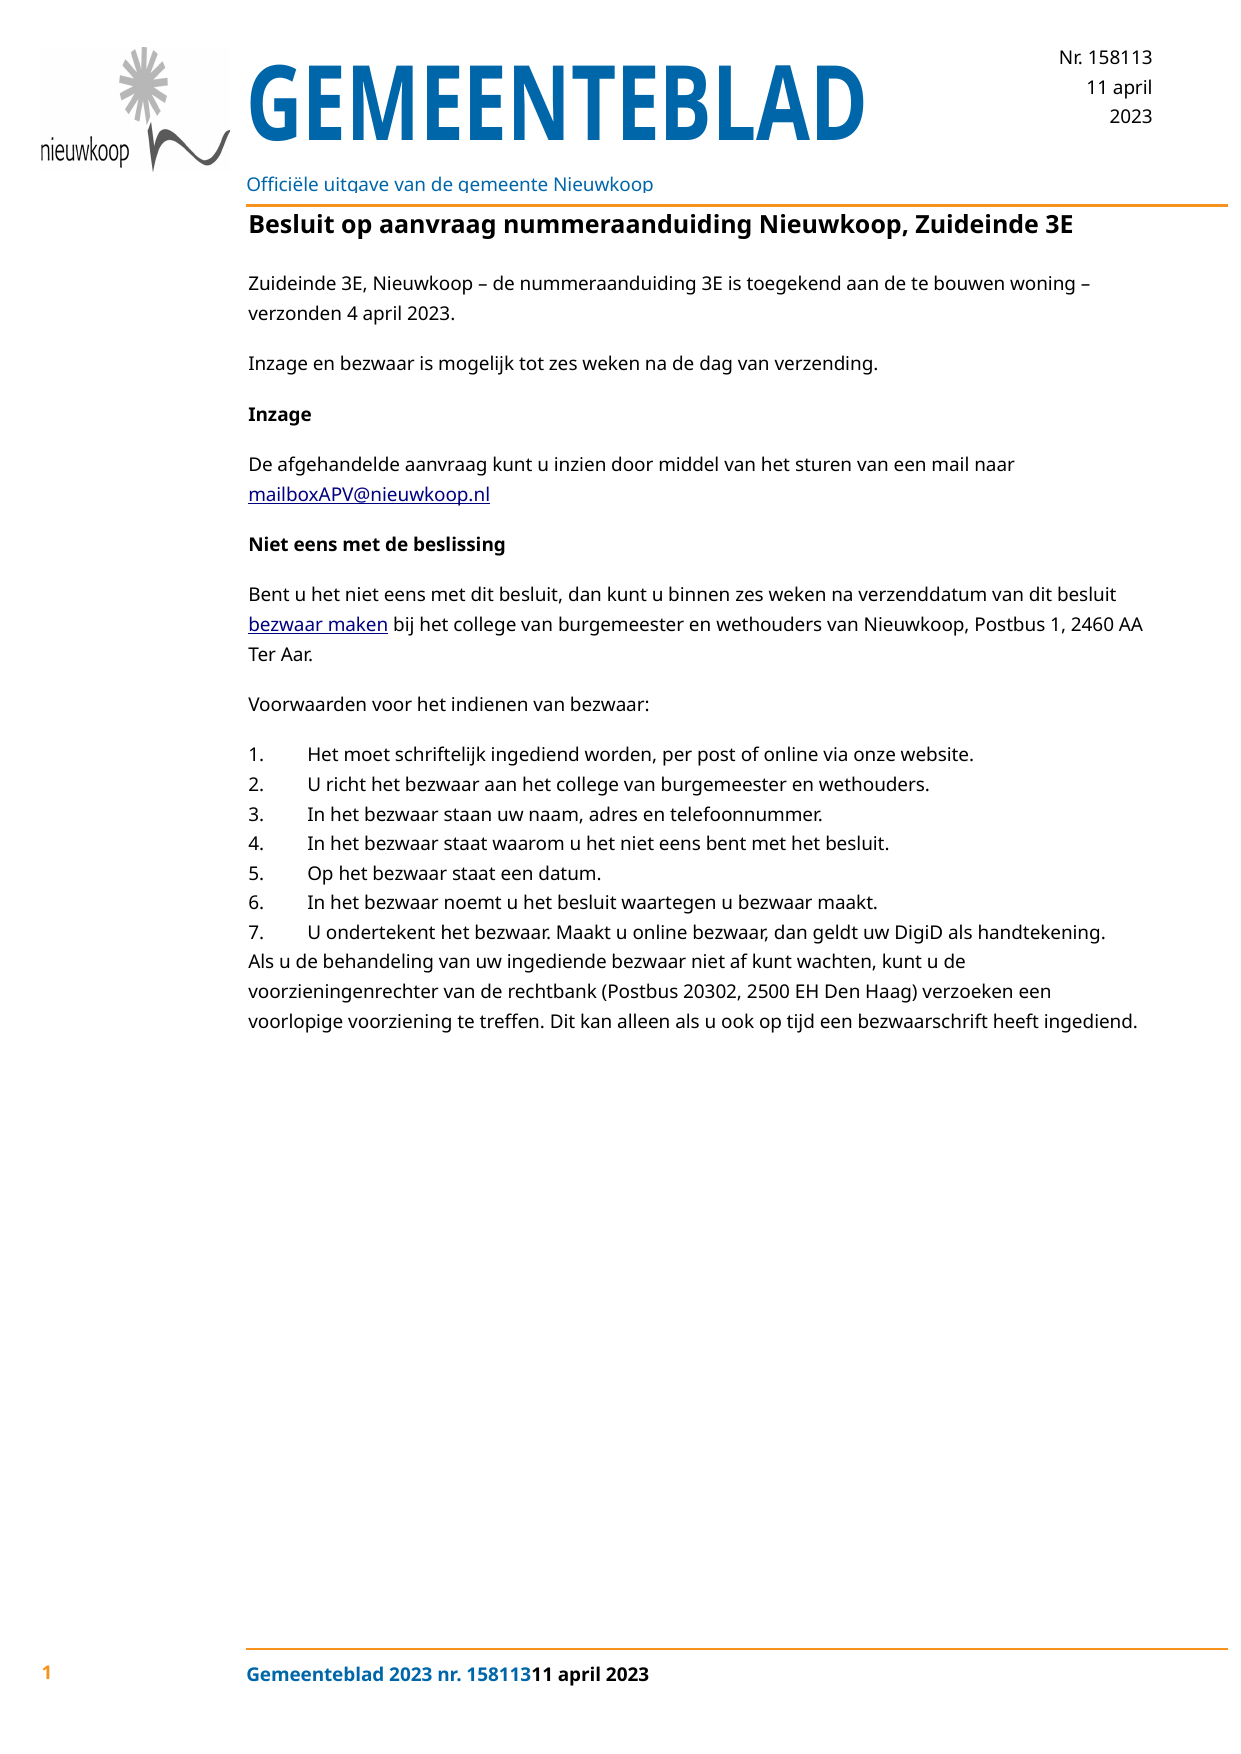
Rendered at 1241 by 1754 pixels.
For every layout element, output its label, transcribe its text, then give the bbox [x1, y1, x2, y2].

text Inzage en bezwaar is mogelijk tot zes weken na de dag van verzending. [248, 350, 1152, 376]
list U richt het bezwaar aan het college van burgemeester en wethouders. [248, 771, 1152, 797]
text Bent u het niet eens met dit besluit, dan kunt u binnen zes weken na verzenddatum van dit besluit bezwaar maken bij het college van burgemeester en wethouders van Nieuwkoop, Postbus 1, 2460 AA Ter Aar. [248, 582, 1152, 666]
text Inzage [248, 401, 1152, 426]
list Het moet schriftelijk ingediend worden, per post of online via onze website. [248, 742, 1152, 767]
picture [41, 47, 231, 172]
list In het bezwaar staat waarom u het niet eens bent met het besluit. [248, 830, 1152, 856]
list In het bezwaar staan uw naam, adres en telefoonnummer. [248, 801, 1152, 826]
list In het bezwaar noemt u het besluit waartegen u bezwaar maakt. [248, 889, 1152, 915]
list U ondertekent het bezwaar. Maakt u online bezwaar, dan geldt uw DigiD als handtekening. [248, 919, 1152, 945]
list Op het bezwaar staat een datum. [248, 860, 1152, 886]
text Zuideinde 3E, Nieuwkoop – de nummeraanduiding 3E is toegekend aan de te bouwen woning – verzonden 4 april 2023. [248, 270, 1152, 326]
text Besluit op aanvraag nummeraanduiding Nieuwkoop, Zuideinde 3E [248, 207, 1152, 241]
text De afgehandelde aanvraag kunt u inzien door middel van het sturen van een mail naar mailboxAPV@nieuwkoop.nl [248, 451, 1152, 506]
text Als u de behandeling van uw ingediende bezwaar niet af kunt wachten, kunt u de voorzieningenrechter van de rechtbank (Postbus 20302, 2500 EH Den Haag) verzoeken een voorlopige voorziening te treffen. Dit kan alleen als u ook op tijd een bezwaarschrift heeft ingediend. [248, 949, 1152, 1033]
text Niet eens met de beslissing [248, 531, 1152, 557]
text Voorwaarden voor het indienen van bezwaar: [248, 691, 1152, 717]
